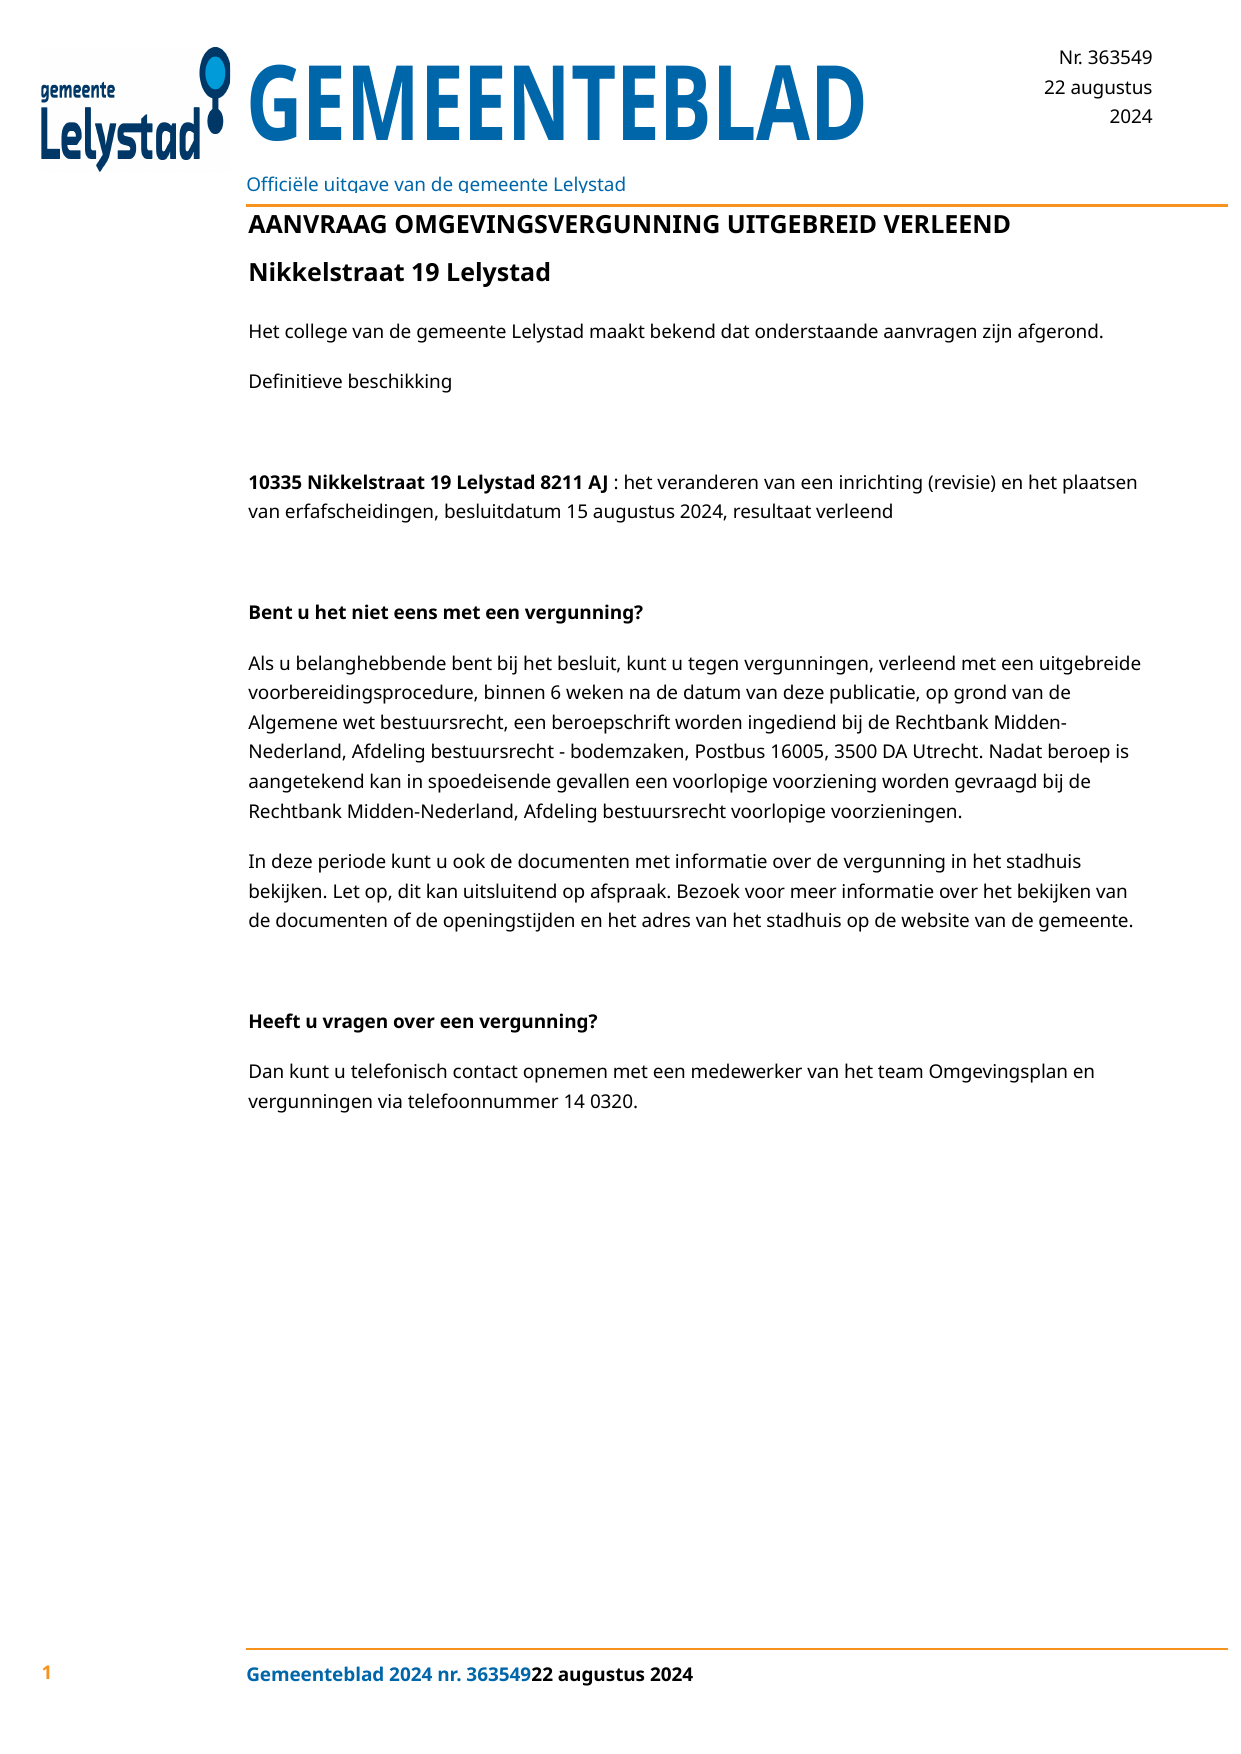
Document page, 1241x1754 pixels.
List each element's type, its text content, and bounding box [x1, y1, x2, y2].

text AANVRAAG OMGEVINGSVERGUNNING UITGEBREID VERLEEND Nikkelstraat 19 Lelystad [248, 207, 1152, 288]
text Als u belanghebbende bent bij het besluit, kunt u tegen vergunningen, verleend met een uitgebreide voorbereidingsprocedure, binnen 6 weken na de datum van deze publicatie, op grond van de Algemene wet bestuursrecht, een beroepschrift worden ingediend bij de Rechtbank Midden-Nederland, Afdeling bestuursrecht - bodemzaken, Postbus 16005, 3500 DA Utrecht. Nadat beroep is aangetekend kan in spoedeisende gevallen een voorlopige voorziening worden gevraagd bij de Rechtbank Midden-Nederland, Afdeling bestuursrecht voorlopige voorzieningen. [248, 650, 1152, 824]
picture [41, 47, 231, 172]
text Definitieve beschikking [248, 368, 1152, 394]
text Dan kunt u telefonisch contact opnemen met een medewerker van het team Omgevingsplan en vergunningen via telefoonnummer 14 0320. [248, 1059, 1152, 1114]
text Heeft u vragen over een vergunning? [248, 1008, 1152, 1034]
text 10335 Nikkelstraat 19 Lelystad 8211 AJ : het veranderen van een inrichting (revisie) en het plaatsen van erfafscheidingen, besluitdatum 15 augustus 2024, resultaat verleend [248, 469, 1152, 524]
text Bent u het niet eens met een vergunning? [248, 599, 1152, 625]
text Het college van de gemeente Lelystad maakt bekend dat onderstaande aanvragen zijn afgerond. [248, 318, 1152, 344]
text In deze periode kunt u ook de documenten met informatie over de vergunning in het stadhuis bekijken. Let op, dit kan uitsluitend op afspraak. Bezoek voor meer informatie over het bekijken van de documenten of de openingstijden en het adres van het stadhuis op de website van de gemeente. [248, 848, 1152, 933]
